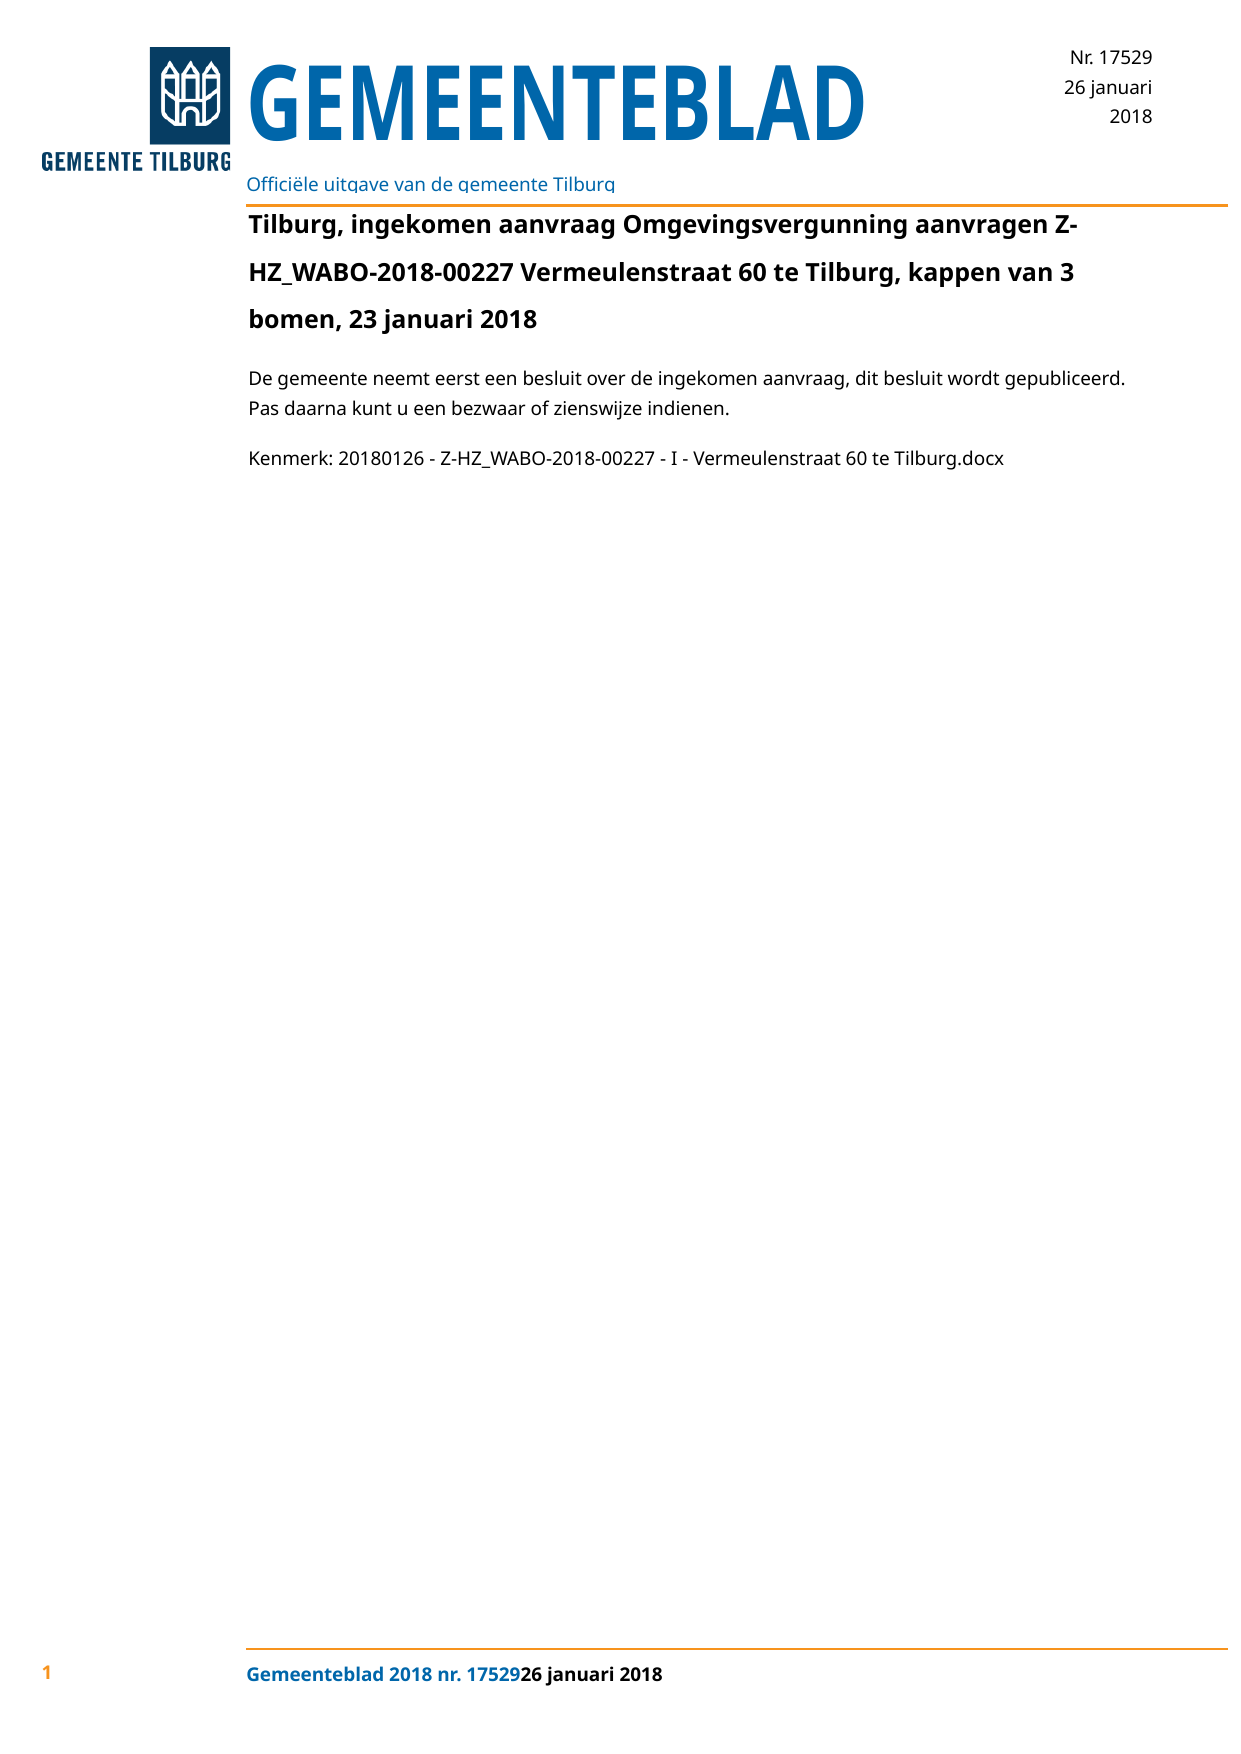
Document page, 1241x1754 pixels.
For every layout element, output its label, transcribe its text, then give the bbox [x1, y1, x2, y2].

text Kenmerk: 20180126 - Z-HZ_WABO-2018-00227 - I - Vermeulenstraat 60 te Tilburg.docx [248, 446, 1152, 471]
text Tilburg, ingekomen aanvraag Omgevingsvergunning aanvragen Z-HZ_WABO-2018-00227 Vermeulenstraat 60 te Tilburg, kappen van 3 bomen, 23 januari 2018 [248, 207, 1152, 336]
picture [41, 47, 231, 172]
text De gemeente neemt eerst een besluit over de ingekomen aanvraag, dit besluit wordt gepubliceerd. Pas daarna kunt u een bezwaar of zienswijze indienen. [248, 366, 1152, 421]
